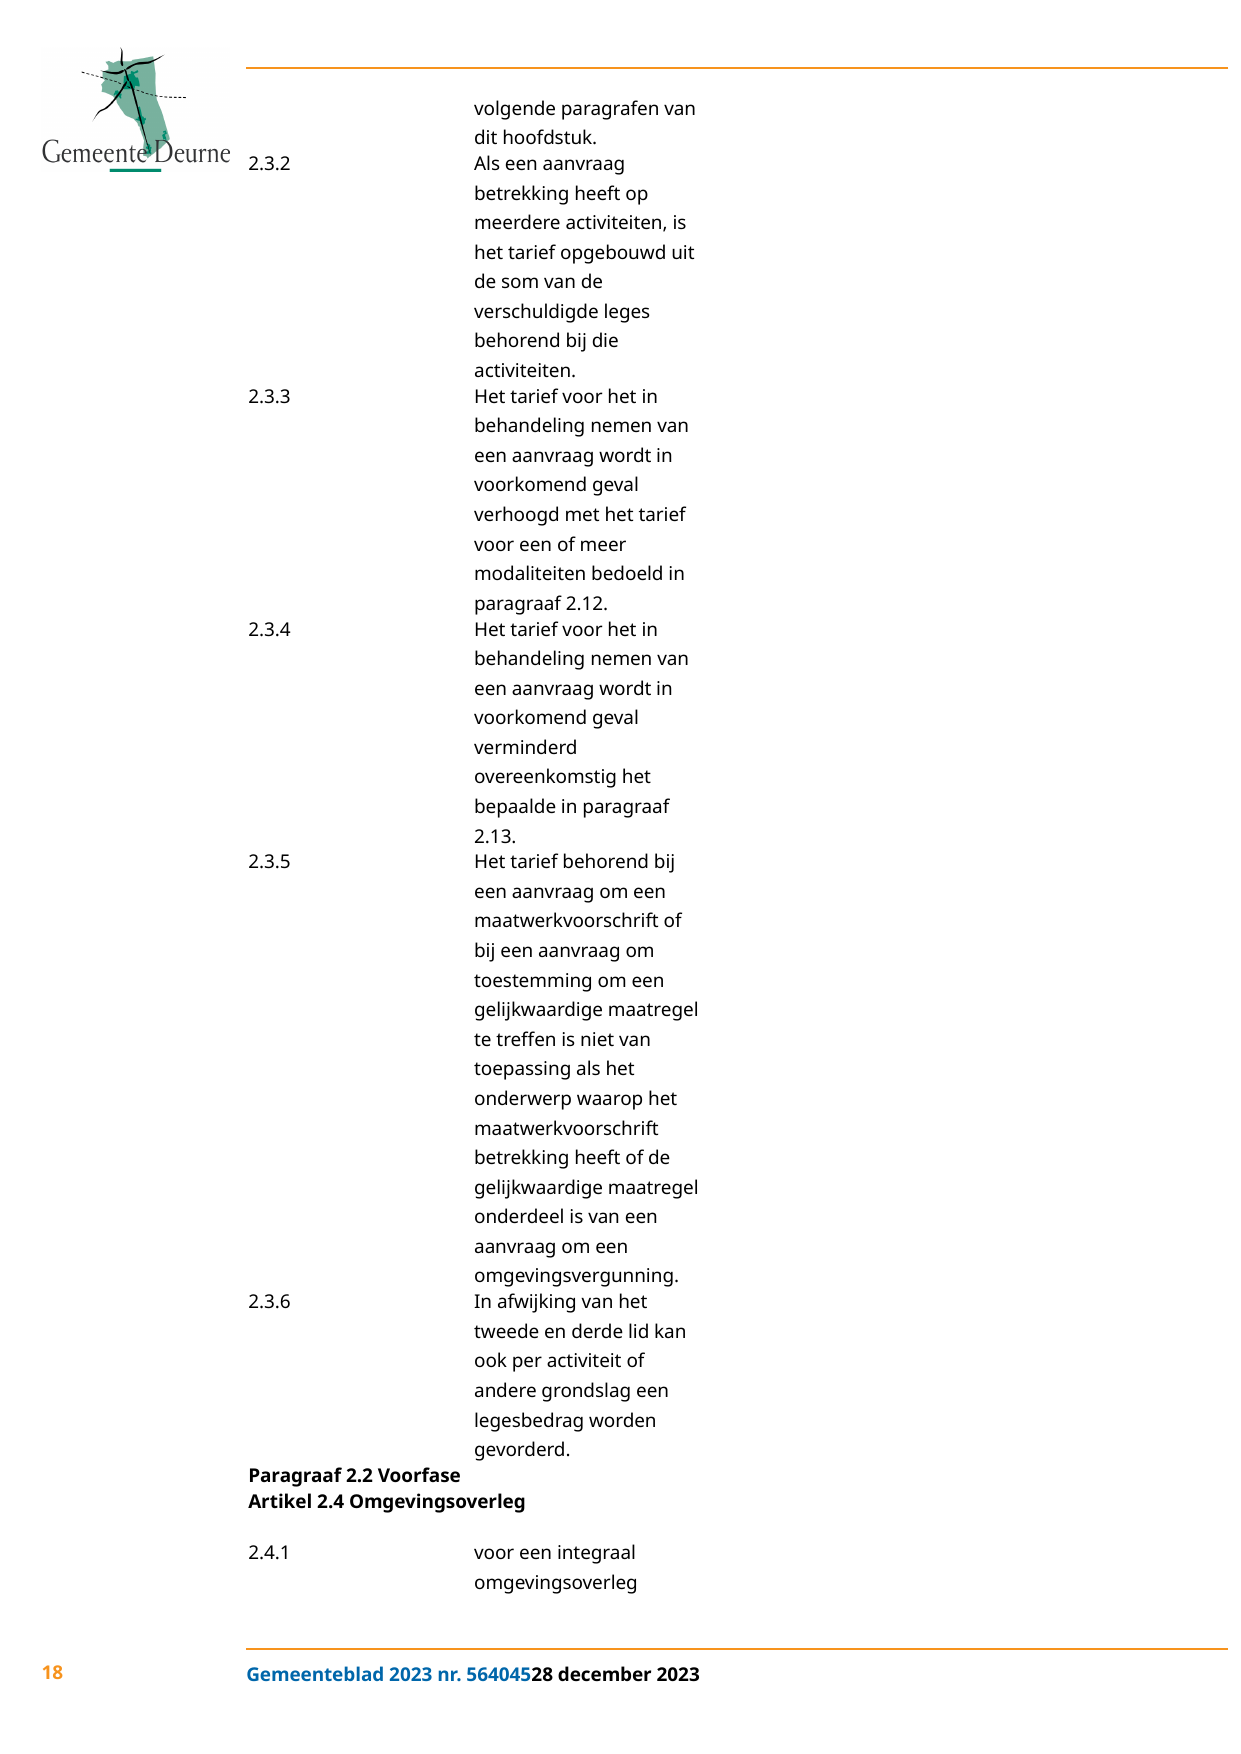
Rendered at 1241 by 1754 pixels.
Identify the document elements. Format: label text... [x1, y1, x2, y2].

table_cell 2.3.5 [248, 849, 474, 1288]
table_cell 2.4.1 [248, 1539, 474, 1594]
table_cell Als een aanvraag betrekking heeft op meerdere activiteiten, is het tarief opgebouwd uit de som van de verschuldigde leges behorend bij die activiteiten. [474, 150, 700, 383]
table_cell [700, 616, 926, 848]
table_cell [926, 1289, 1152, 1462]
table_cell [926, 95, 1152, 150]
table_cell [474, 1514, 700, 1539]
table_cell [248, 1514, 474, 1539]
table_cell [700, 150, 926, 383]
table_cell voor een integraal omgevingsoverleg [474, 1539, 700, 1594]
table_cell [926, 1514, 1152, 1539]
table_cell Het tarief voor het in behandeling nemen van een aanvraag wordt in voorkomend geval verminderd overeenkomstig het bepaalde in paragraaf 2.13. [474, 616, 700, 848]
table_cell Het tarief voor het in behandeling nemen van een aanvraag wordt in voorkomend geval verhoogd met het tarief voor een of meer modaliteiten bedoeld in paragraaf 2.12. [474, 383, 700, 616]
table_cell 2.3.2 [248, 150, 474, 383]
table_cell In afwijking van het tweede en derde lid kan ook per activiteit of andere grondslag een legesbedrag worden gevorderd. [474, 1289, 700, 1462]
table_cell [700, 849, 926, 1288]
table_cell volgende paragrafen van dit hoofdstuk. [474, 95, 700, 150]
table_cell Paragraaf 2.2 Voorfase [248, 1462, 1152, 1488]
table_cell Artikel 2.4 Omgevingsoverleg [248, 1488, 926, 1513]
table_cell 2.3.6 [248, 1289, 474, 1462]
table_cell [700, 95, 926, 150]
table_cell 2.3.3 [248, 383, 474, 616]
table_cell [926, 1488, 1152, 1513]
table_cell [926, 849, 1152, 1288]
table_cell [700, 383, 926, 616]
table_cell [700, 1539, 926, 1594]
table_cell [700, 1289, 926, 1462]
table_cell [926, 383, 1152, 616]
table_cell [926, 150, 1152, 383]
table_cell [926, 616, 1152, 848]
table_cell Het tarief behorend bij een aanvraag om een maatwerkvoorschrift of bij een aanvraag om toestemming om een gelijkwaardige maatregel te treffen is niet van toepassing als het onderwerp waarop het maatwerkvoorschrift betrekking heeft of de gelijkwaardige maatregel onderdeel is van een aanvraag om een omgevingsvergunning. [474, 849, 700, 1288]
table_cell [700, 1514, 926, 1539]
picture [41, 47, 231, 172]
table_cell [926, 1539, 1152, 1594]
table_cell 2.3.4 [248, 616, 474, 848]
table_cell [248, 95, 474, 150]
